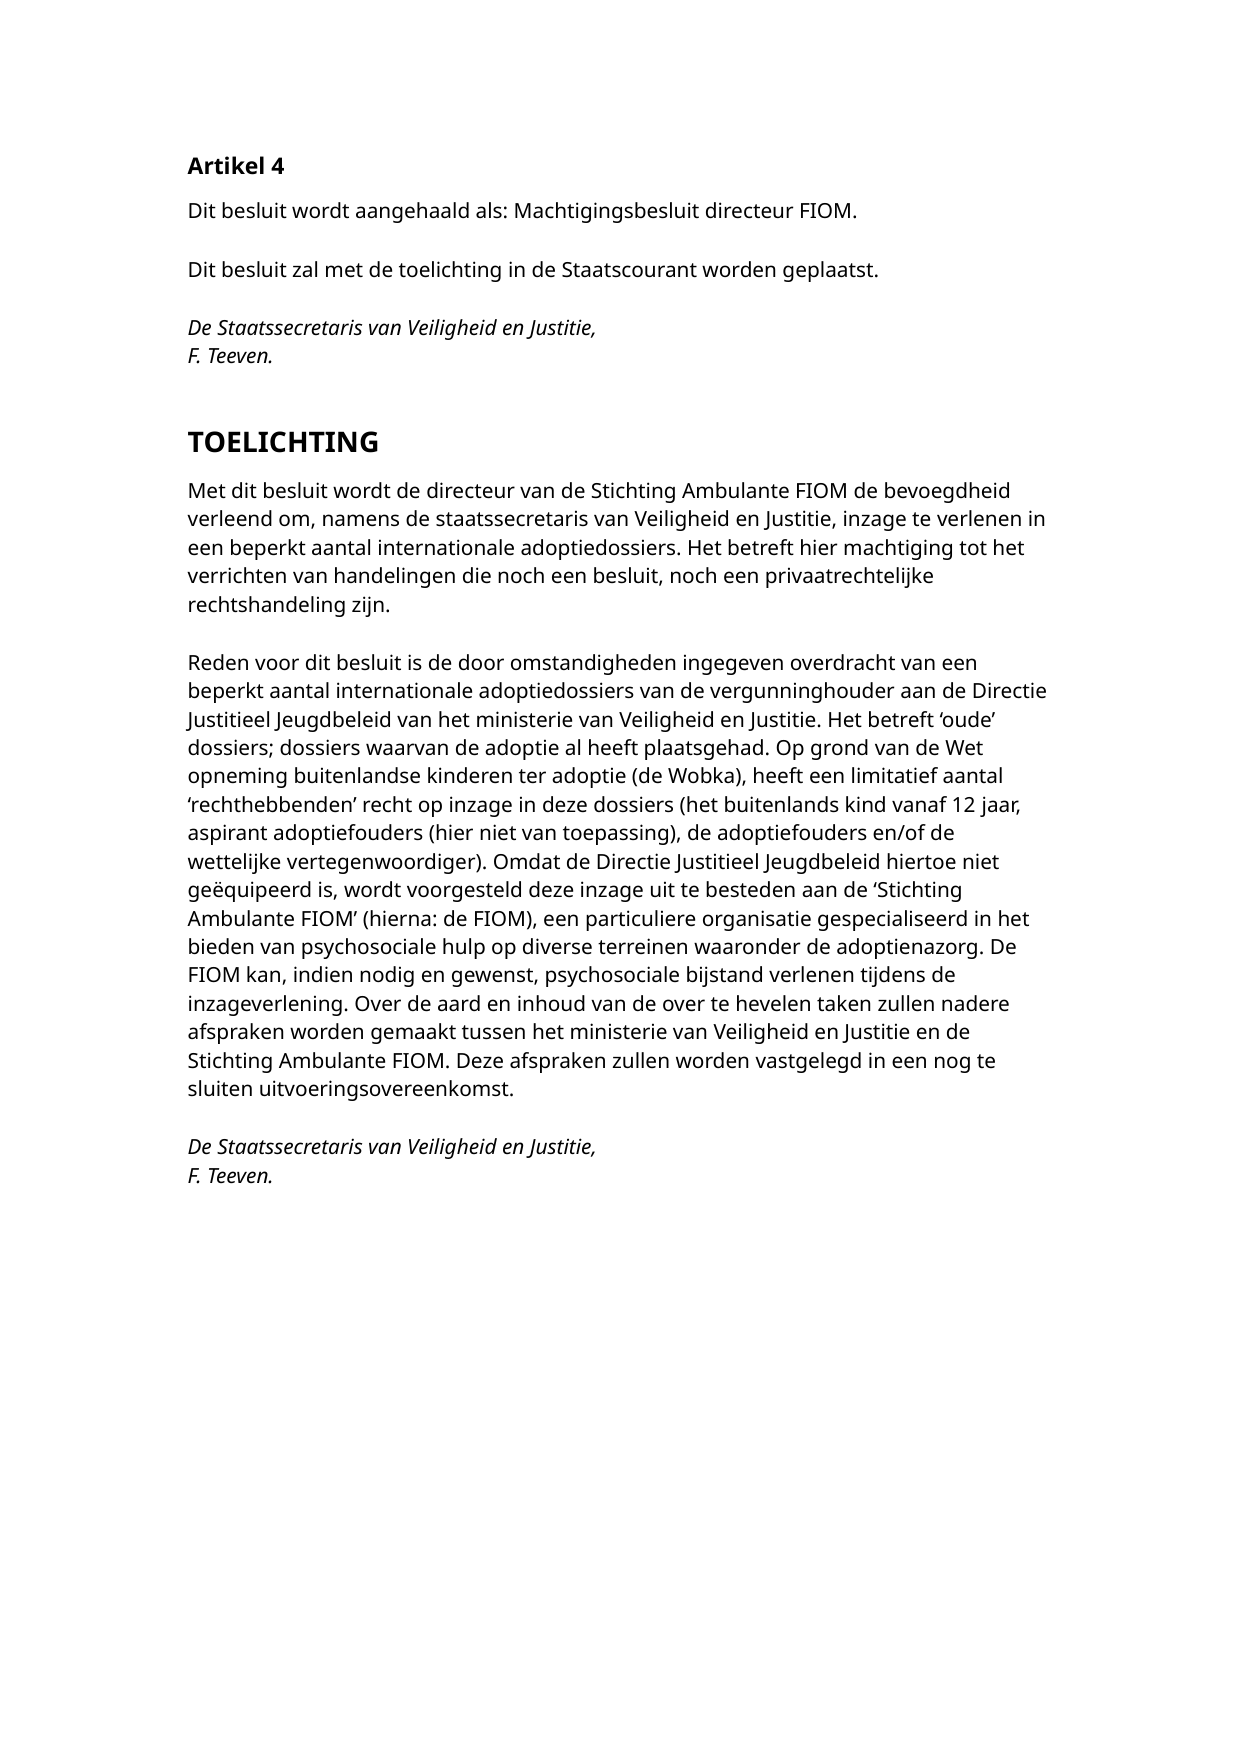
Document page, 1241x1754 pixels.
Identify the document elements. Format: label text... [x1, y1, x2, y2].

subtitle TOELICHTING [187, 422, 1053, 461]
text Dit besluit zal met de toelichting in de Staatscourant worden geplaatst. [187, 255, 1053, 283]
text Dit besluit wordt aangehaald als: Machtigingsbesluit directeur FIOM. [187, 196, 1053, 225]
text De Staatssecretaris van Veiligheid en Justitie, [187, 313, 1053, 342]
subtitle Artikel 4 [187, 150, 1053, 181]
text F. Teeven. [187, 342, 1053, 370]
text Met dit besluit wordt de directeur van de Stichting Ambulante FIOM de bevoegdheid verleend om, namens de staatssecretaris van Veiligheid en Justitie, inzage te verlenen in een beperkt aantal internationale adoptiedossiers. Het betreft hier machtiging tot het verrichten van handelingen die noch een besluit, noch een privaatrechtelijke rechtshandeling zijn. [187, 476, 1053, 618]
text F. Teeven. [187, 1161, 1053, 1189]
text De Staatssecretaris van Veiligheid en Justitie, [187, 1132, 1053, 1161]
text Reden voor dit besluit is de door omstandigheden ingegeven overdracht van een beperkt aantal internationale adoptiedossiers van de vergunninghouder aan de Directie Justitieel Jeugdbeleid van het ministerie van Veiligheid en Justitie. Het betreft ‘oude’ dossiers; dossiers waarvan de adoptie al heeft plaatsgehad. Op grond van de Wet opneming buitenlandse kinderen ter adoptie (de Wobka), heeft een limitatief aantal ‘rechthebbenden’ recht op inzage in deze dossiers (het buitenlands kind vanaf 12 jaar, aspirant adoptiefouders (hier niet van toepassing), de adoptiefouders en/of de wettelijke vertegenwoordiger). Omdat de Directie Justitieel Jeugdbeleid hiertoe niet geëquipeerd is, wordt voorgesteld deze inzage uit te besteden aan de ‘Stichting Ambulante FIOM’ (hierna: de FIOM), een particuliere organisatie gespecialiseerd in het bieden van psychosociale hulp op diverse terreinen waaronder de adoptienazorg. De FIOM kan, indien nodig en gewenst, psychosociale bijstand verlenen tijdens de inzageverlening. Over de aard en inhoud van de over te hevelen taken zullen nadere afspraken worden gemaakt tussen het ministerie van Veiligheid en Justitie en de Stichting Ambulante FIOM. Deze afspraken zullen worden vastgelegd in een nog te sluiten uitvoeringsovereenkomst. [187, 648, 1053, 1103]
